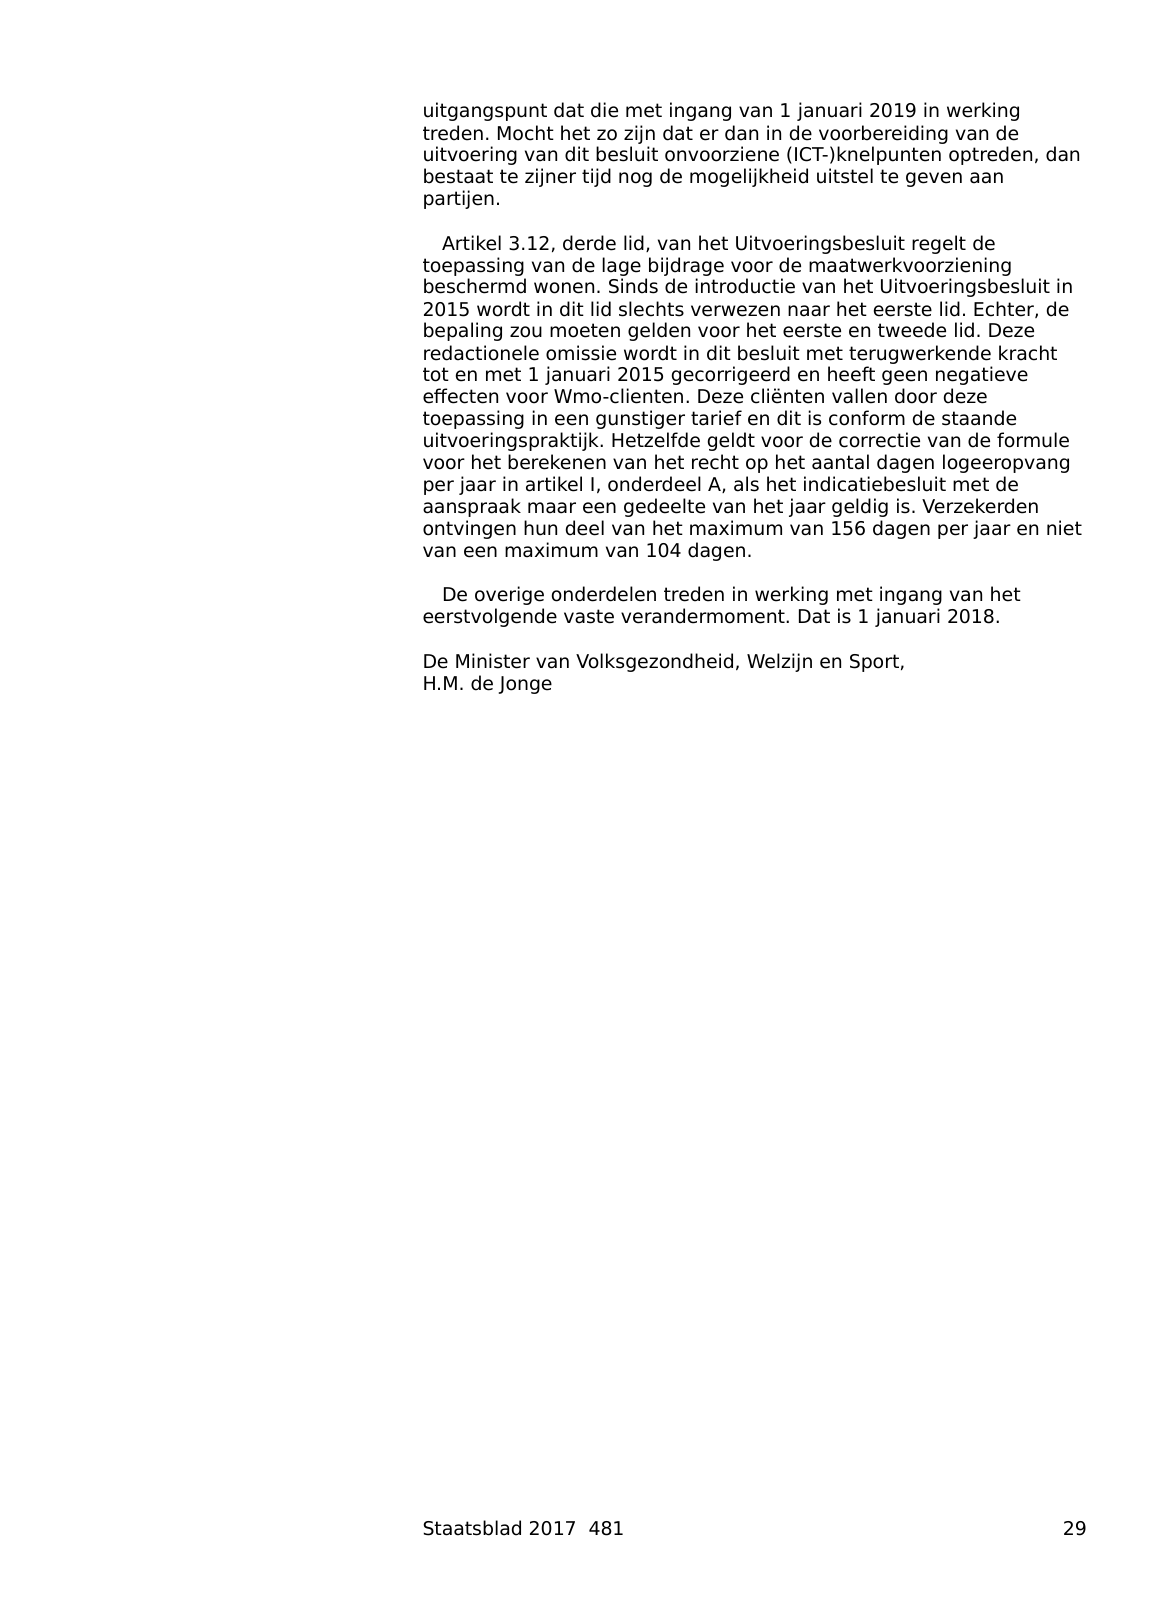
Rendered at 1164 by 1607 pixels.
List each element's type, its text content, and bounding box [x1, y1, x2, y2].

text De overige onderdelen treden in werking met ingang van het eerstvolgende vaste verandermoment. Dat is 1 januari 2018. [422, 584, 1087, 628]
text De Minister van Volksgezondheid, Welzijn en Sport, H.M. de Jonge [422, 651, 1087, 694]
text uitgangspunt dat die met ingang van 1 januari 2019 in werking treden. Mocht het zo zijn dat er dan in de voorbereiding van de uitvoering van dit besluit onvoorziene (ICT-)knelpunten optreden, dan bestaat te zijner tijd nog de mogelijkheid uitstel te geven aan partijen. [422, 100, 1087, 210]
text Artikel 3.12, derde lid, van het Uitvoeringsbesluit regelt de toepassing van de lage bijdrage voor de maatwerkvoorziening beschermd wonen. Sinds de introductie van het Uitvoeringsbesluit in 2015 wordt in dit lid slechts verwezen naar het eerste lid. Echter, de bepaling zou moeten gelden voor het eerste en tweede lid. Deze redactionele omissie wordt in dit besluit met terugwerkende kracht tot en met 1 januari 2015 gecorrigeerd en heeft geen negatieve effecten voor Wmo-clienten. Deze cliënten vallen door deze toepassing in een gunstiger tarief en dit is conform de staande uitvoeringspraktijk. Hetzelfde geldt voor de correctie van de formule voor het berekenen van het recht op het aantal dagen logeeropvang per jaar in artikel I, onderdeel A, als het indicatiebesluit met de aanspraak maar een gedeelte van het jaar geldig is. Verzekerden ontvingen hun deel van het maximum van 156 dagen per jaar en niet van een maximum van 104 dagen. [422, 232, 1087, 562]
